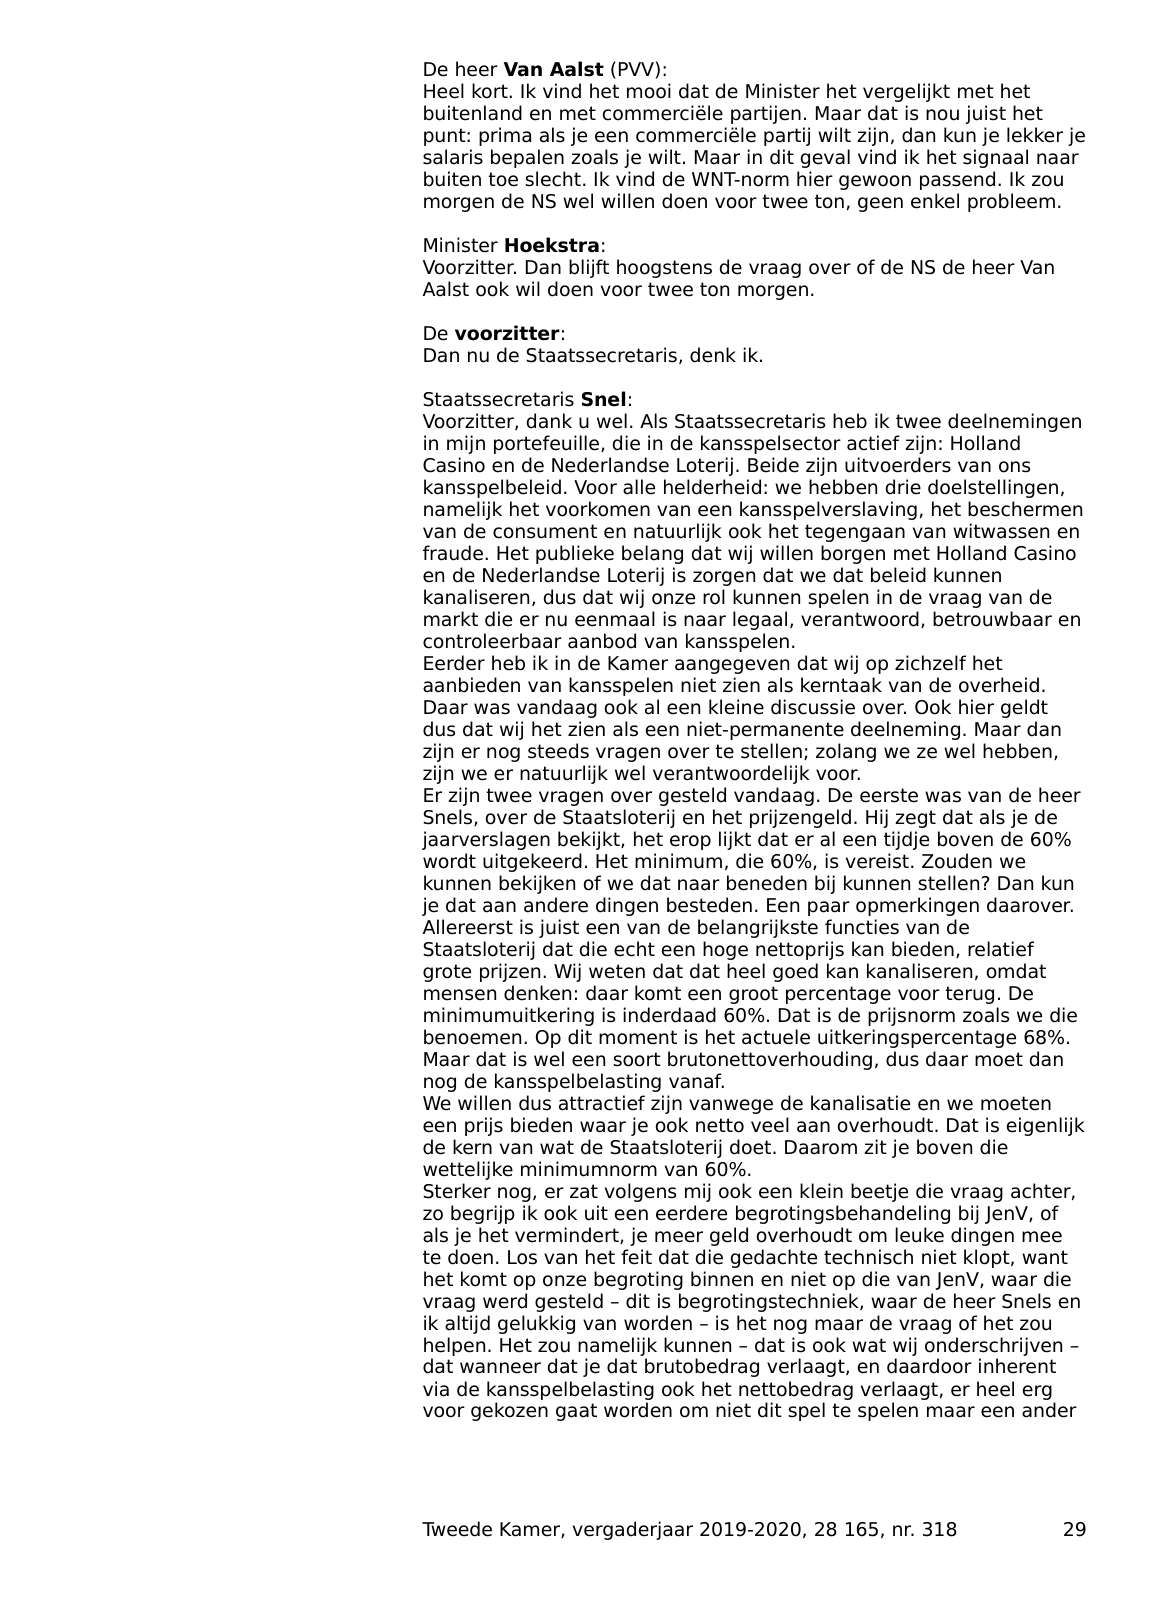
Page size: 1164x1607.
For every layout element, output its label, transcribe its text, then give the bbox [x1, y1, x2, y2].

text Er zijn twee vragen over gesteld vandaag. De eerste was van de heer Snels, over de Staatsloterij en het prijzengeld. Hij zegt dat als je de jaarverslagen bekijkt, het erop lijkt dat er al een tijdje boven de 60% wordt uitgekeerd. Het minimum, die 60%, is vereist. Zouden we kunnen bekijken of we dat naar beneden bij kunnen stellen? Dan kun je dat aan andere dingen besteden. Een paar opmerkingen daarover. Allereerst is juist een van de belangrijkste functies van de Staatsloterij dat die echt een hoge nettoprijs kan bieden, relatief grote prijzen. Wij weten dat dat heel goed kan kanaliseren, omdat mensen denken: daar komt een groot percentage voor terug. De minimumuitkering is inderdaad 60%. Dat is de prijsnorm zoals we die benoemen. Op dit moment is het actuele uitkeringspercentage 68%. Maar dat is wel een soort brutonettoverhouding, dus daar moet dan nog de kansspelbelasting vanaf. [422, 785, 1087, 1093]
text De voorzitter: [422, 323, 1087, 345]
text Minister Hoekstra: [422, 235, 1087, 257]
text Dan nu de Staatssecretaris, denk ik. [422, 345, 1087, 367]
text Eerder heb ik in de Kamer aangegeven dat wij op zichzelf het aanbieden van kansspelen niet zien als kerntaak van de overheid. Daar was vandaag ook al een kleine discussie over. Ook hier geldt dus dat wij het zien als een niet-permanente deelneming. Maar dan zijn er nog steeds vragen over te stellen; zolang we ze wel hebben, zijn we er natuurlijk wel verantwoordelijk voor. [422, 653, 1087, 785]
text Staatssecretaris Snel: [422, 389, 1087, 411]
text Heel kort. Ik vind het mooi dat de Minister het vergelijkt met het buitenland en met commerciële partijen. Maar dat is nou juist het punt: prima als je een commerciële partij wilt zijn, dan kun je lekker je salaris bepalen zoals je wilt. Maar in dit geval vind ik het signaal naar buiten toe slecht. Ik vind de WNT-norm hier gewoon passend. Ik zou morgen de NS wel willen doen voor twee ton, geen enkel probleem. [422, 81, 1087, 213]
text We willen dus attractief zijn vanwege de kanalisatie en we moeten een prijs bieden waar je ook netto veel aan overhoudt. Dat is eigenlijk de kern van wat de Staatsloterij doet. Daarom zit je boven die wettelijke minimumnorm van 60%. [422, 1093, 1087, 1181]
text Voorzitter, dank u wel. Als Staatssecretaris heb ik twee deelnemingen in mijn portefeuille, die in de kansspelsector actief zijn: Holland Casino en de Nederlandse Loterij. Beide zijn uitvoerders van ons kansspelbeleid. Voor alle helderheid: we hebben drie doelstellingen, namelijk het voorkomen van een kansspelverslaving, het beschermen van de consument en natuurlijk ook het tegengaan van witwassen en fraude. Het publieke belang dat wij willen borgen met Holland Casino en de Nederlandse Loterij is zorgen dat we dat beleid kunnen kanaliseren, dus dat wij onze rol kunnen spelen in de vraag van de markt die er nu eenmaal is naar legaal, verantwoord, betrouwbaar en controleerbaar aanbod van kansspelen. [422, 411, 1087, 653]
text Sterker nog, er zat volgens mij ook een klein beetje die vraag achter, zo begrijp ik ook uit een eerdere begrotingsbehandeling bij JenV, of als je het vermindert, je meer geld overhoudt om leuke dingen mee te doen. Los van het feit dat die gedachte technisch niet klopt, want het komt op onze begroting binnen en niet op die van JenV, waar die vraag werd gesteld – dit is begrotingstechniek, waar de heer Snels en ik altijd gelukkig van worden – is het nog maar de vraag of het zou helpen. Het zou namelijk kunnen – dat is ook wat wij onderschrijven – dat wanneer dat je dat brutobedrag verlaagt, en daardoor inherent via de kansspelbelasting ook het nettobedrag verlaagt, er heel erg voor gekozen gaat worden om niet dit spel te spelen maar een ander [422, 1181, 1087, 1422]
text Voorzitter. Dan blijft hoogstens de vraag over of de NS de heer Van Aalst ook wil doen voor twee ton morgen. [422, 257, 1087, 301]
text De heer Van Aalst (PVV): [422, 59, 1087, 81]
